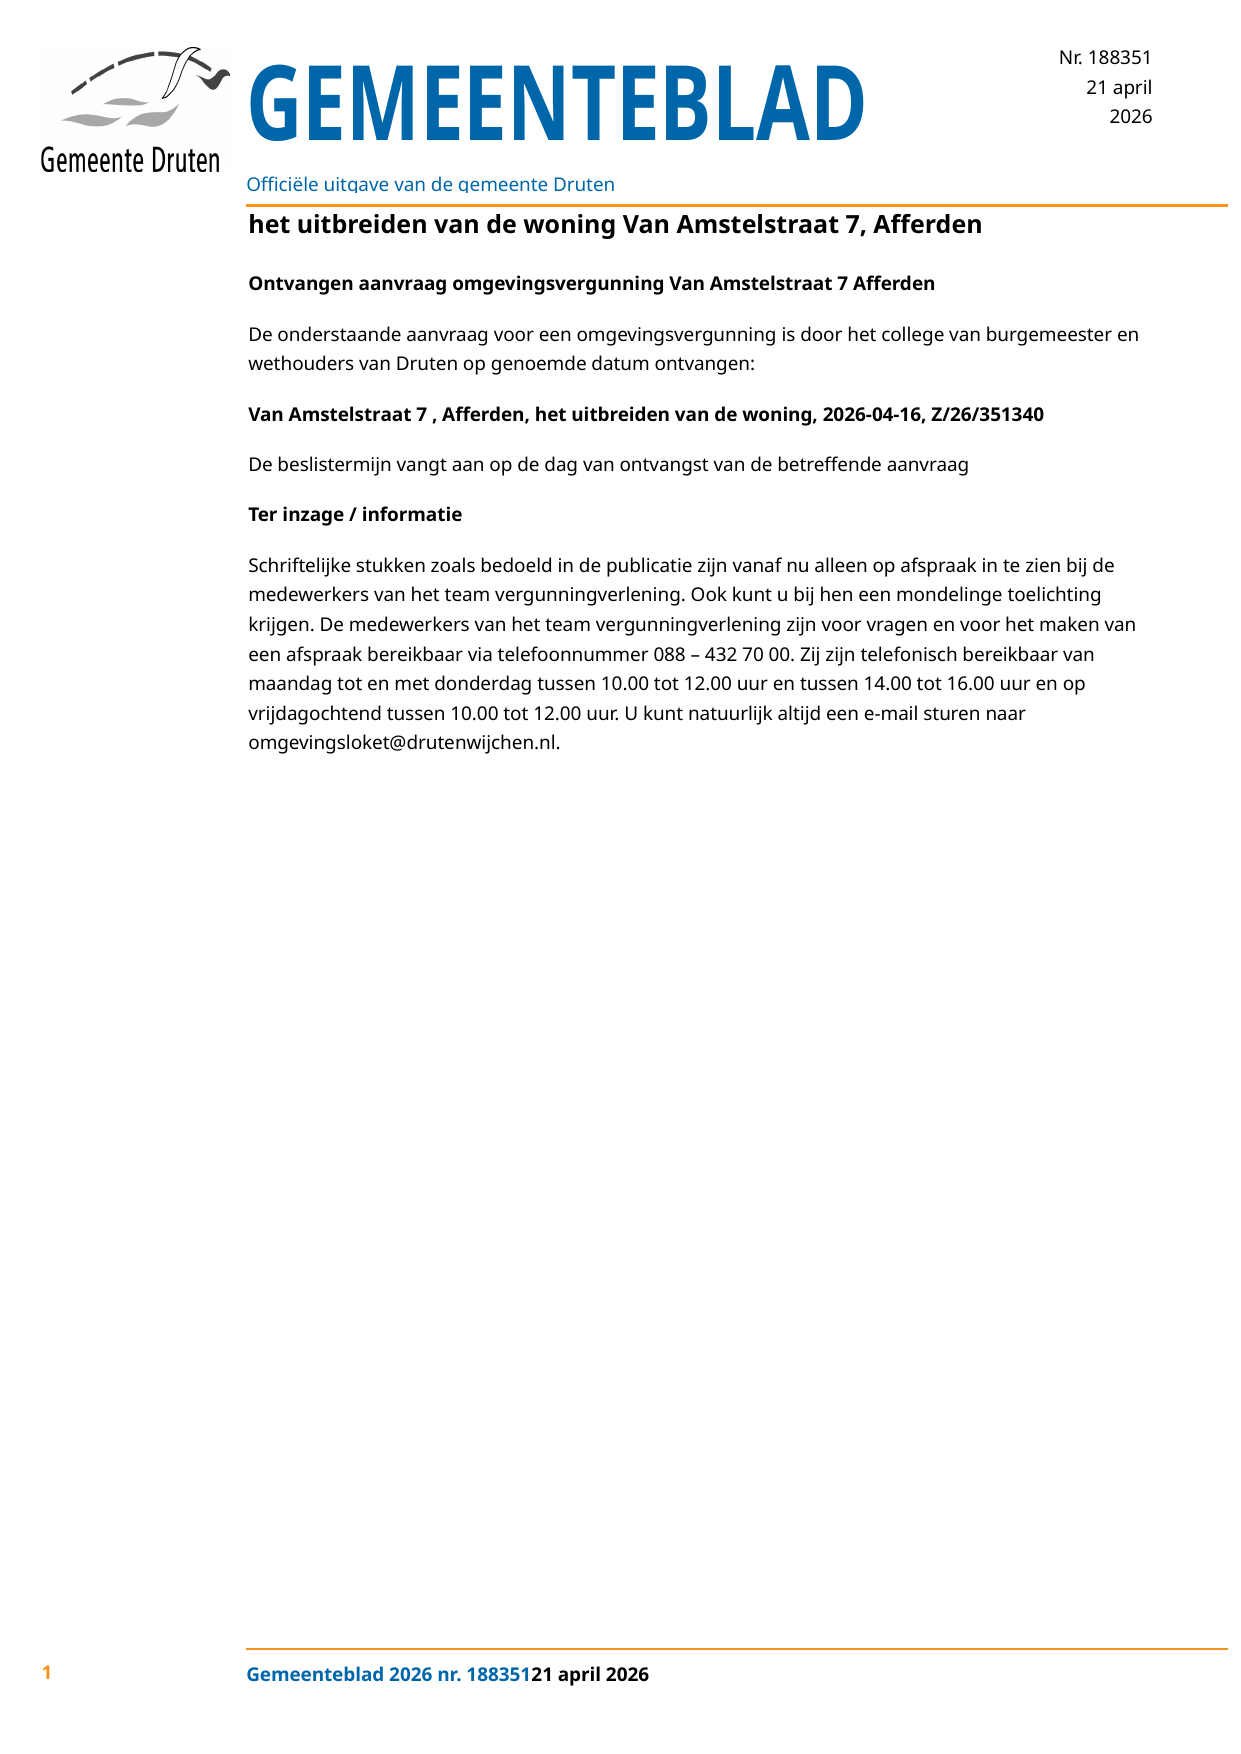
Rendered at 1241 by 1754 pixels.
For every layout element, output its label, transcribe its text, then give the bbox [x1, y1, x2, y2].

text Ontvangen aanvraag omgevingsvergunning Van Amstelstraat 7 Afferden [248, 270, 1152, 296]
picture [41, 47, 231, 172]
text De onderstaande aanvraag voor een omgevingsvergunning is door het college van burgemeester en wethouders van Druten op genoemde datum ontvangen: [248, 321, 1152, 376]
text Ter inzage / informatie [248, 502, 1152, 527]
text De beslistermijn vangt aan op de dag van ontvangst van de betreffende aanvraag [248, 451, 1152, 477]
text Schriftelijke stukken zoals bedoeld in de publicatie zijn vanaf nu alleen op afspraak in te zien bij de medewerkers van het team vergunningverlening. Ook kunt u bij hen een mondelinge toelichting krijgen. De medewerkers van het team vergunningverlening zijn voor vragen en voor het maken van een afspraak bereikbaar via telefoonnummer 088 – 432 70 00. Zij zijn telefonisch bereikbaar van maandag tot en met donderdag tussen 10.00 tot 12.00 uur en tussen 14.00 tot 16.00 uur en op vrijdagochtend tussen 10.00 tot 12.00 uur. U kunt natuurlijk altijd een e-mail sturen naar omgevingsloket@drutenwijchen.nl. [248, 552, 1152, 755]
text het uitbreiden van de woning Van Amstelstraat 7, Afferden [248, 207, 1152, 241]
text Van Amstelstraat 7 , Afferden, het uitbreiden van de woning, 2026-04-16, Z/26/351340 [248, 401, 1152, 426]
